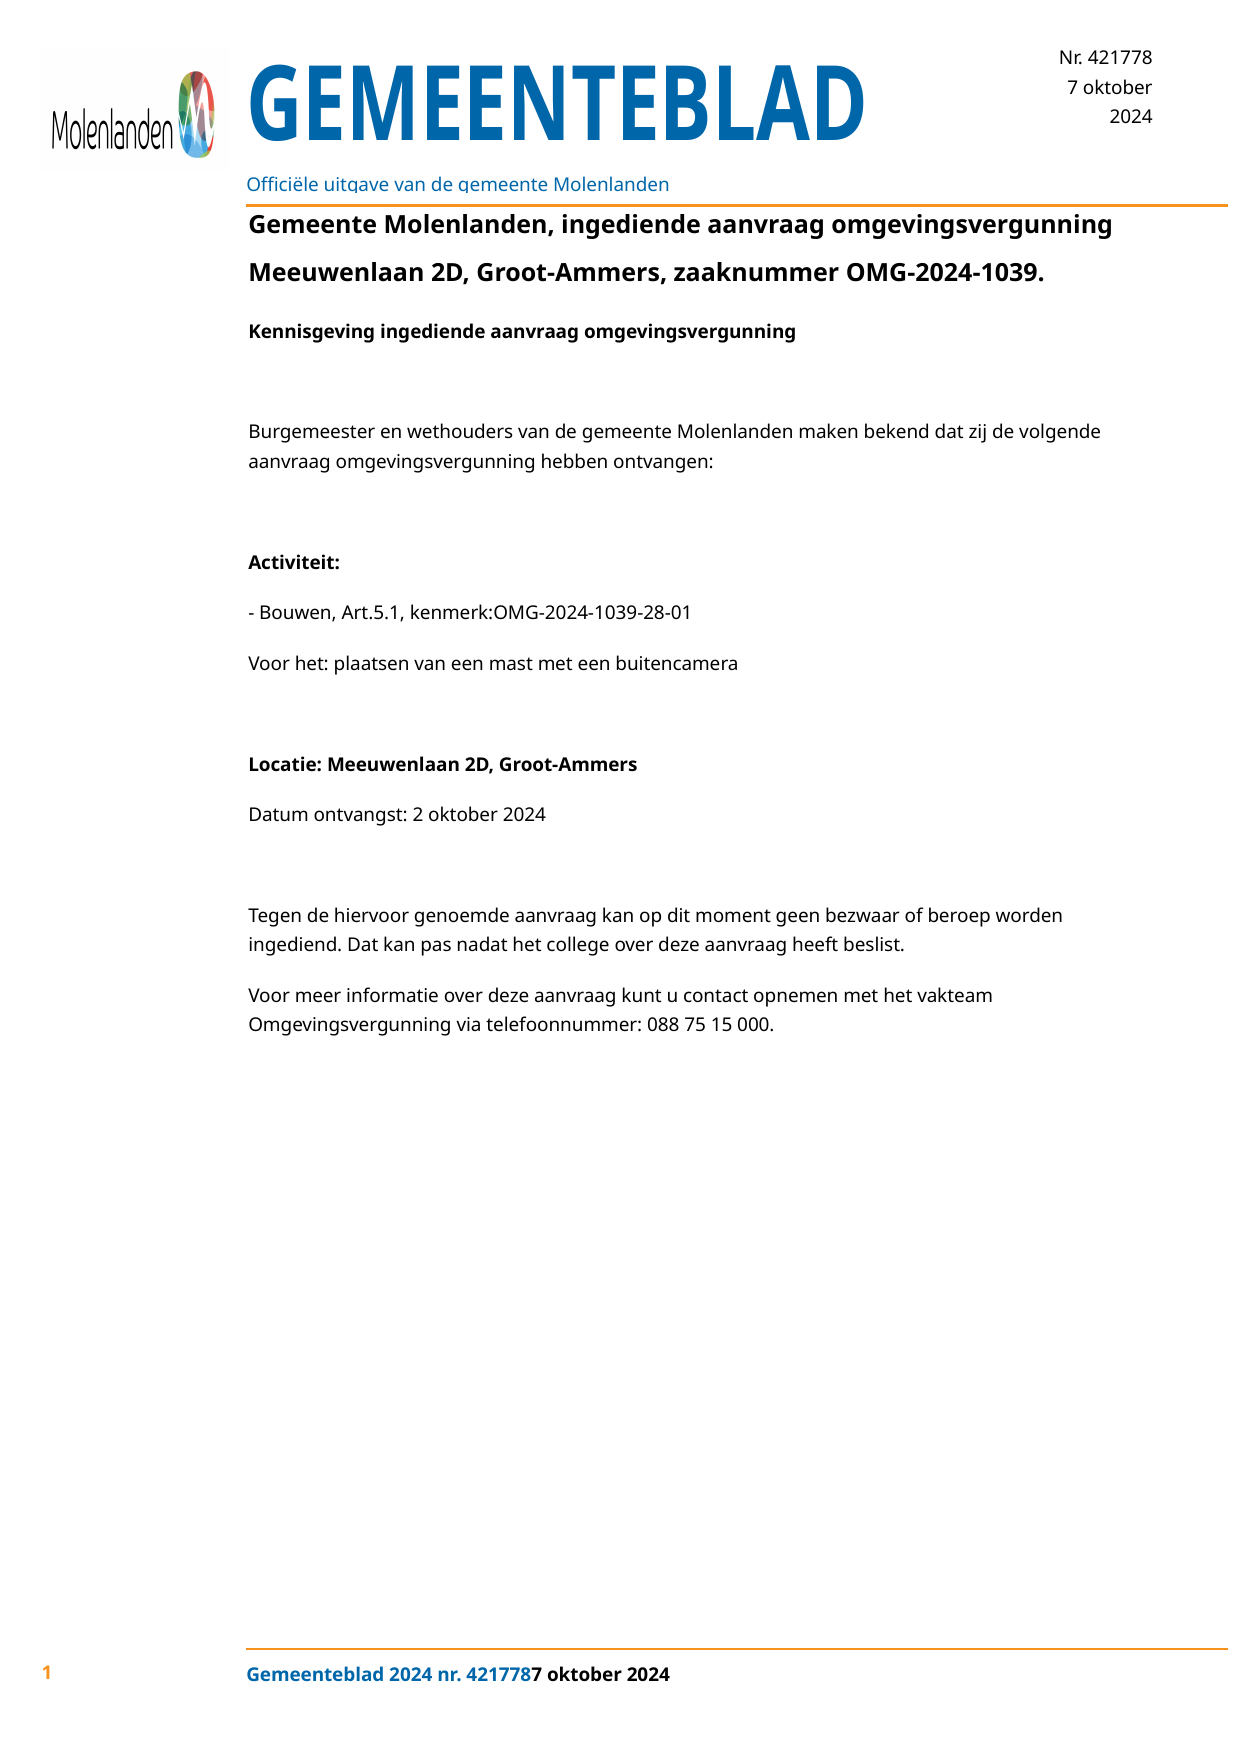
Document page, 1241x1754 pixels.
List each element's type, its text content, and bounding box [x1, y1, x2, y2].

text - Bouwen, Art.5.1, kenmerk:OMG-2024-1039-28-01 [248, 599, 1152, 625]
text Activiteit: [248, 549, 1152, 575]
picture [41, 47, 231, 172]
text Burgemeester en wethouders van de gemeente Molenlanden maken bekend dat zij de volgende aanvraag omgevingsvergunning hebben ontvangen: [248, 419, 1152, 474]
text Voor meer informatie over deze aanvraag kunt u contact opnemen met het vakteam Omgevingsvergunning via telefoonnummer: 088 75 15 000. [248, 982, 1152, 1037]
text Kennisgeving ingediende aanvraag omgevingsvergunning [248, 318, 1152, 344]
text Voor het: plaatsen van een mast met een buitencamera [248, 650, 1152, 676]
text Gemeente Molenlanden, ingediende aanvraag omgevingsvergunning Meeuwenlaan 2D, Groot-Ammers, zaaknummer OMG-2024-1039. [248, 207, 1152, 288]
text Datum ontvangst: 2 oktober 2024 [248, 801, 1152, 827]
text Locatie: Meeuwenlaan 2D, Groot-Ammers [248, 751, 1152, 777]
text Tegen de hiervoor genoemde aanvraag kan op dit moment geen bezwaar of beroep worden ingediend. Dat kan pas nadat het college over deze aanvraag heeft beslist. [248, 902, 1152, 957]
